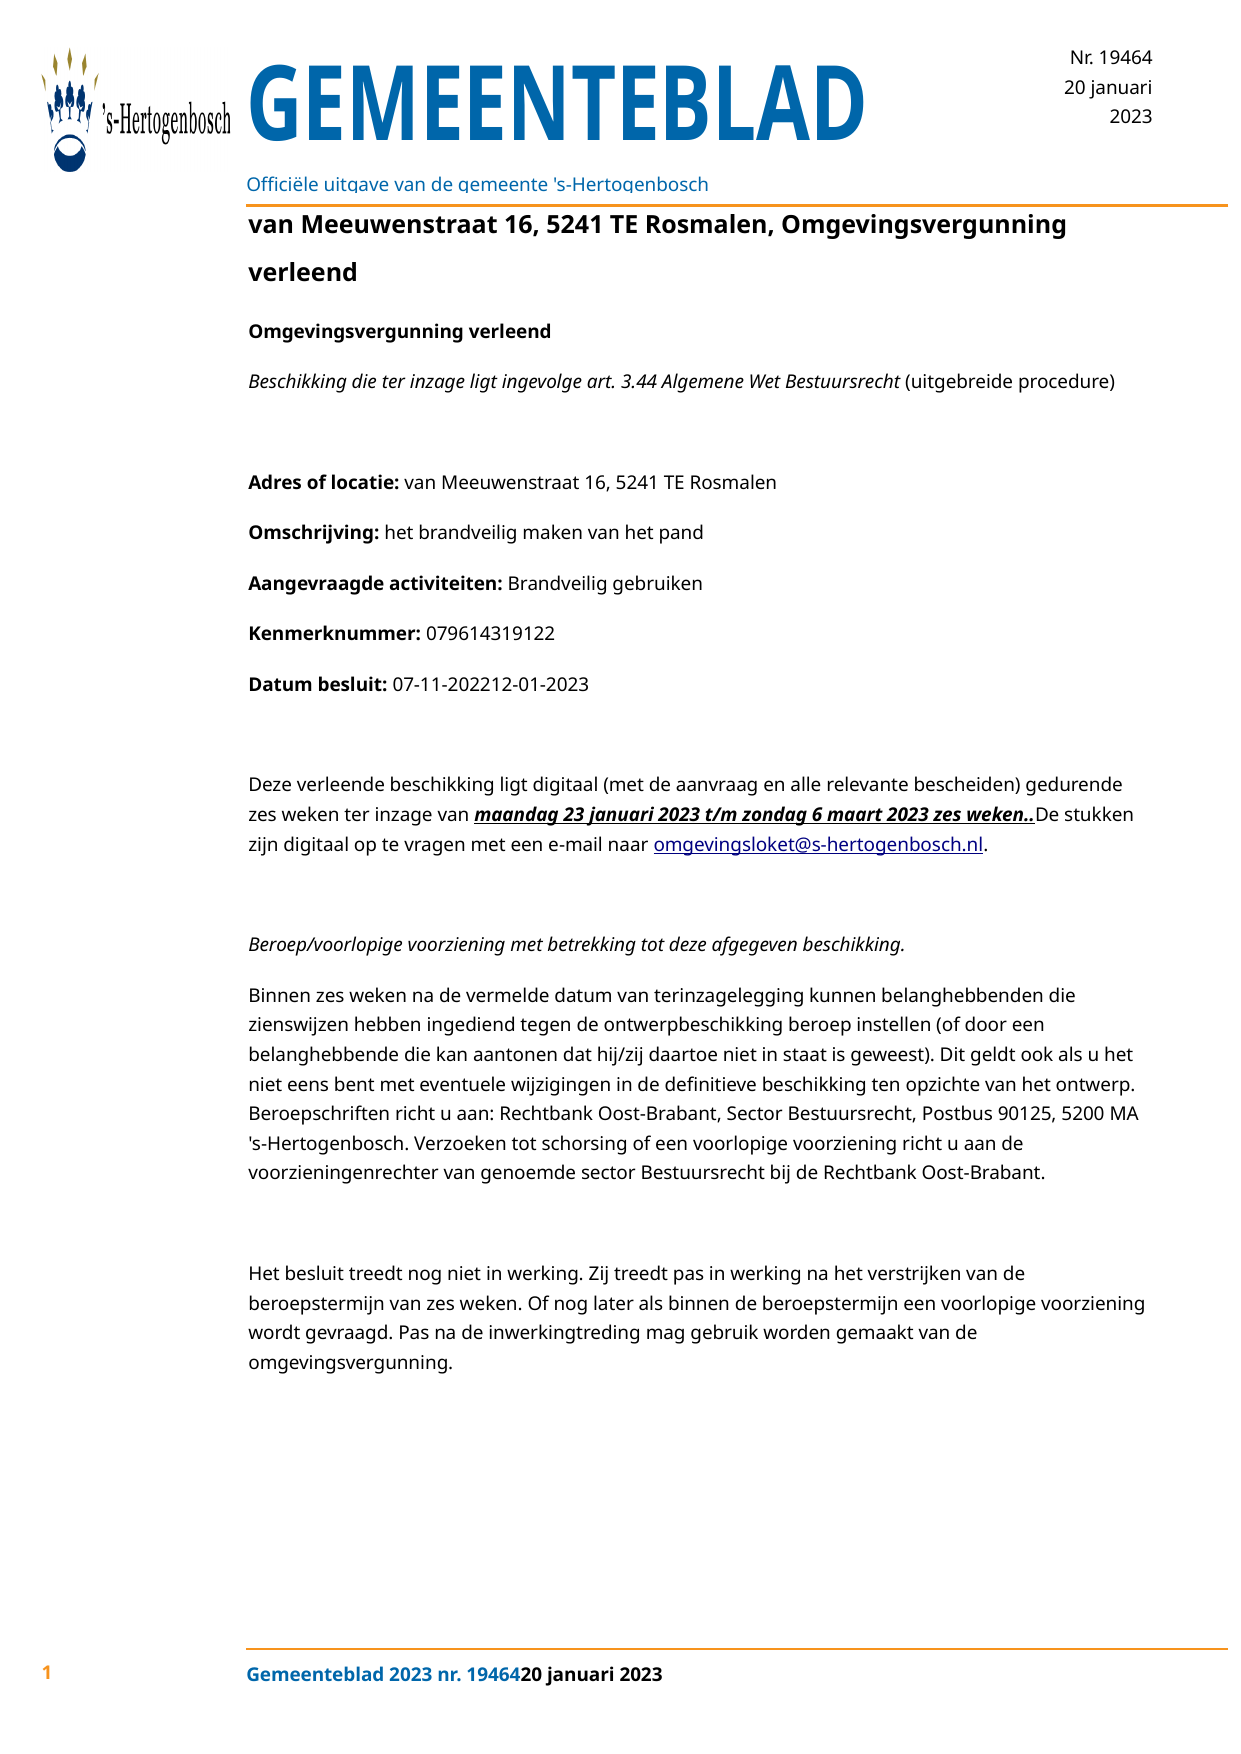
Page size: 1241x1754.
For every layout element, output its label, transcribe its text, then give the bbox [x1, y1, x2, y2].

text Beroep/voorlopige voorziening met betrekking tot deze afgegeven beschikking. [248, 932, 1152, 957]
text Omgevingsvergunning verleend [248, 318, 1152, 344]
text Adres of locatie: van Meeuwenstraat 16, 5241 TE Rosmalen [248, 469, 1152, 495]
text Kenmerknummer: 079614319122 [248, 620, 1152, 646]
text Aangevraagde activiteiten: Brandveilig gebruiken [248, 570, 1152, 596]
text Omschrijving: het brandveilig maken van het pand [248, 519, 1152, 545]
text Binnen zes weken na de vermelde datum van terinzagelegging kunnen belanghebbenden die zienswijzen hebben ingediend tegen de ontwerpbeschikking beroep instellen (of door een belanghebbende die kan aantonen dat hij/zij daartoe niet in staat is geweest). Dit geldt ook als u het niet eens bent met eventuele wijzigingen in de definitieve beschikking ten opzichte van het ontwerp. Beroepschriften richt u aan: Rechtbank Oost-Brabant, Sector Bestuursrecht, Postbus 90125, 5200 MA 's-Hertogenbosch. Verzoeken tot schorsing of een voorlopige voorziening richt u aan de voorzieningenrechter van genoemde sector Bestuursrecht bij de Rechtbank Oost-Brabant. [248, 982, 1152, 1185]
text Het besluit treedt nog niet in werking. Zij treedt pas in werking na het verstrijken van de beroepstermijn van zes weken. Of nog later als binnen de beroepstermijn een voorlopige voorziening wordt gevraagd. Pas na de inwerkingtreding mag gebruik worden gemaakt van de omgevingsvergunning. [248, 1260, 1152, 1375]
text Datum besluit: 07-11-202212-01-2023 [248, 671, 1152, 697]
text Deze verleende beschikking ligt digitaal (met de aanvraag en alle relevante bescheiden) gedurende zes weken ter inzage van maandag 23 januari 2023 t/m zondag 6 maart 2023 zes weken..De stukken zijn digitaal op te vragen met een e-mail naar omgevingsloket@s-hertogenbosch.nl. [248, 772, 1152, 857]
text Beschikking die ter inzage ligt ingevolge art. 3.44 Algemene Wet Bestuursrecht (uitgebreide procedure) [248, 368, 1152, 394]
text van Meeuwenstraat 16, 5241 TE Rosmalen, Omgevingsvergunning verleend [248, 207, 1152, 288]
picture [41, 47, 231, 172]
